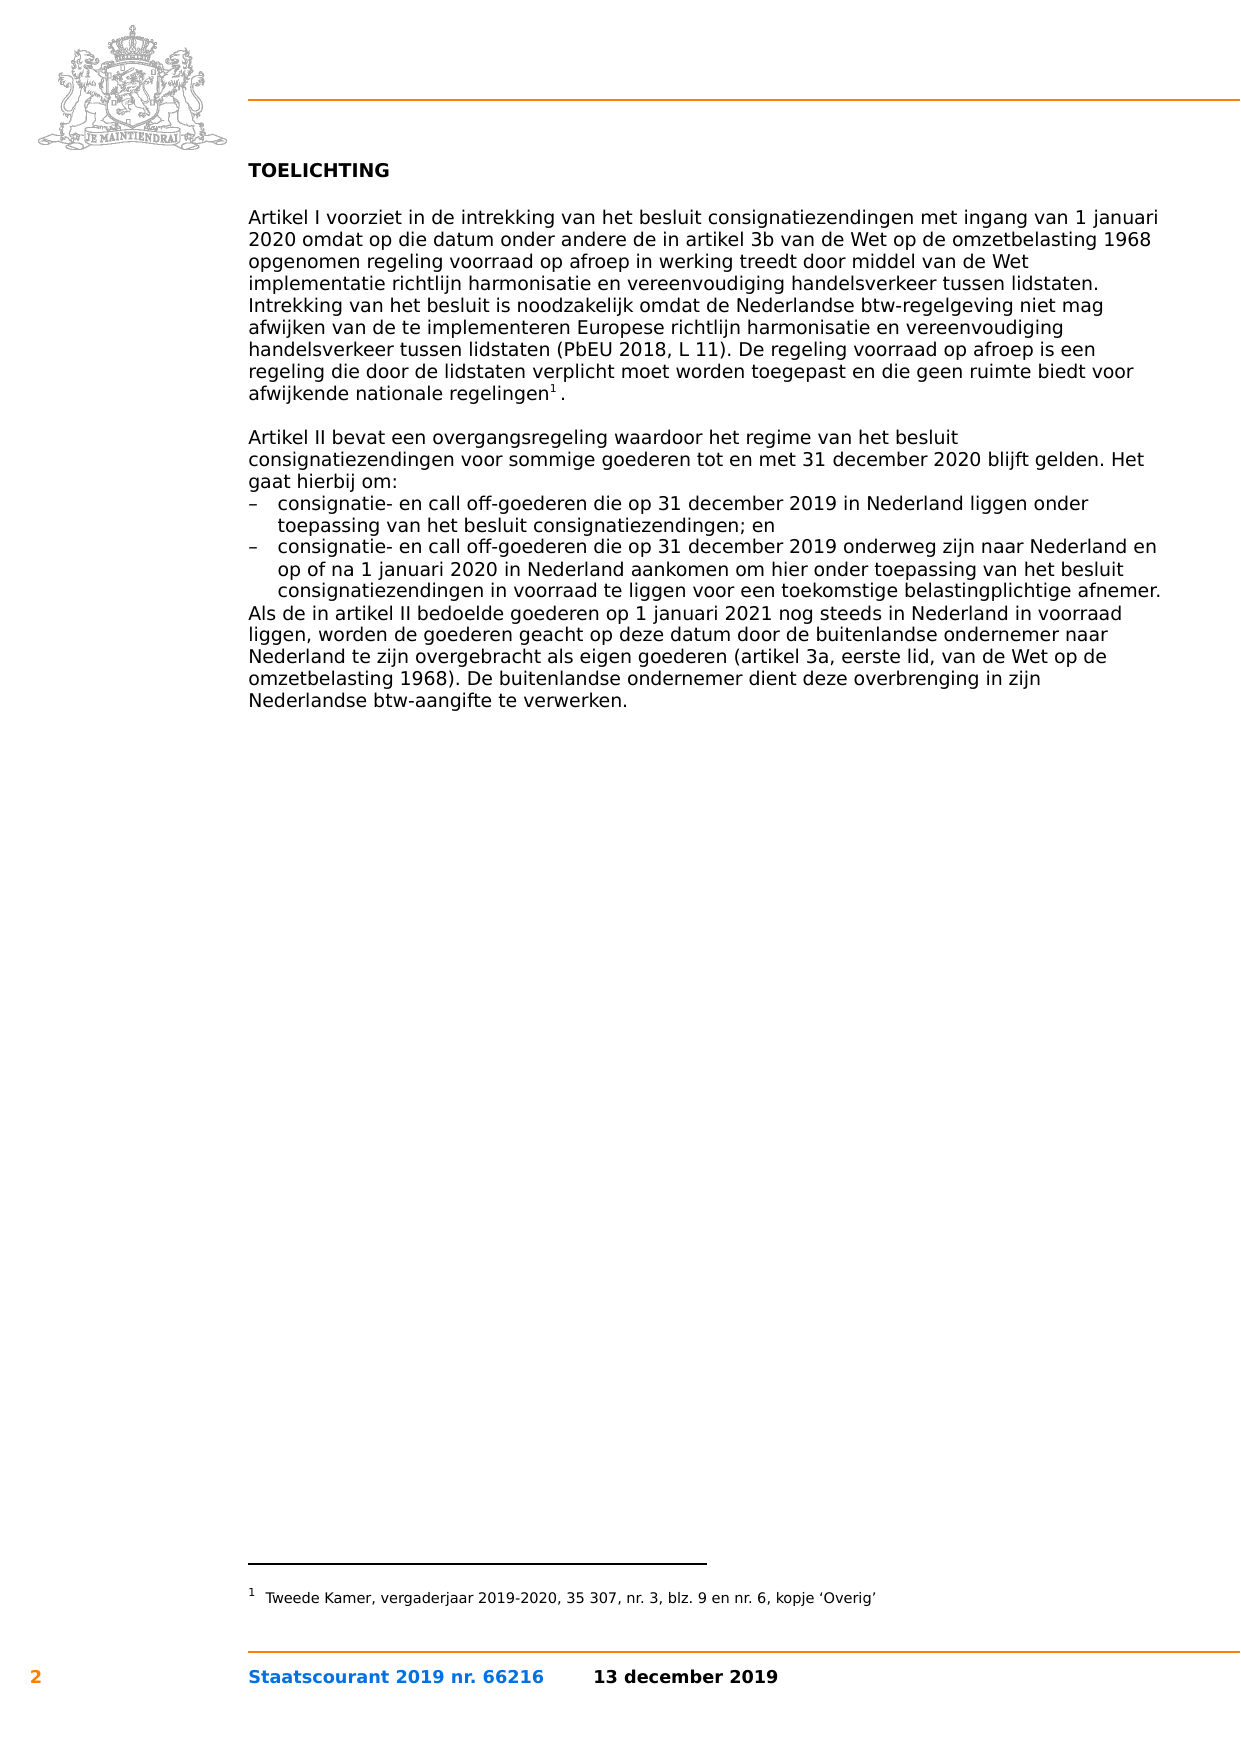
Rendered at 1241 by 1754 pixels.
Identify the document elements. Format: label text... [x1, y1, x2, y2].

text Als de in artikel II bedoelde goederen op 1 januari 2021 nog steeds in Nederland in voorraad liggen, worden de goederen geacht op deze datum door de buitenlandse ondernemer naar Nederland te zijn overgebracht als eigen goederen (artikel 3a, eerste lid, van de Wet op de omzetbelasting 1968). De buitenlandse ondernemer dient deze overbrenging in zijn Nederlandse btw-aangifte te verwerken. [248, 602, 1163, 712]
text – consignatie- en call off-goederen die op 31 december 2019 in Nederland liggen onder toepassing van het besluit consignatiezendingen; en [248, 492, 1163, 536]
picture [38, 25, 227, 150]
text – consignatie- en call off-goederen die op 31 december 2019 onderweg zijn naar Nederland en op of na 1 januari 2020 in Nederland aankomen om hier onder toepassing van het besluit consignatiezendingen in voorraad te liggen voor een toekomstige belastingplichtige afnemer. [248, 536, 1163, 602]
text Tweede Kamer, vergaderjaar 2019-2020, 35 307, nr. 3, blz. 9 en nr. 6, kopje ‘Overig’ [248, 1586, 1163, 1608]
text Artikel II bevat een overgangsregeling waardoor het regime van het besluit consignatiezendingen voor sommige goederen tot en met 31 december 2020 blijft gelden. Het gaat hierbij om: [248, 427, 1163, 492]
subtitle TOELICHTING [248, 160, 1163, 182]
text Artikel I voorziet in de intrekking van het besluit consignatiezendingen met ingang van 1 januari 2020 omdat op die datum onder andere de in artikel 3b van de Wet op de omzetbelasting 1968 opgenomen regeling voorraad op afroep in werking treedt door middel van de Wet implementatie richtlijn harmonisatie en vereenvoudiging handelsverkeer tussen lidstaten. Intrekking van het besluit is noodzakelijk omdat de Nederlandse btw-regelgeving niet mag afwijken van de te implementeren Europese richtlijn harmonisatie en vereenvoudiging handelsverkeer tussen lidstaten (PbEU 2018, L 11). De regeling voorraad op afroep is een regeling die door de lidstaten verplicht moet worden toegepast en die geen ruimte biedt voor afwijkende nationale regelingen. [248, 207, 1163, 405]
